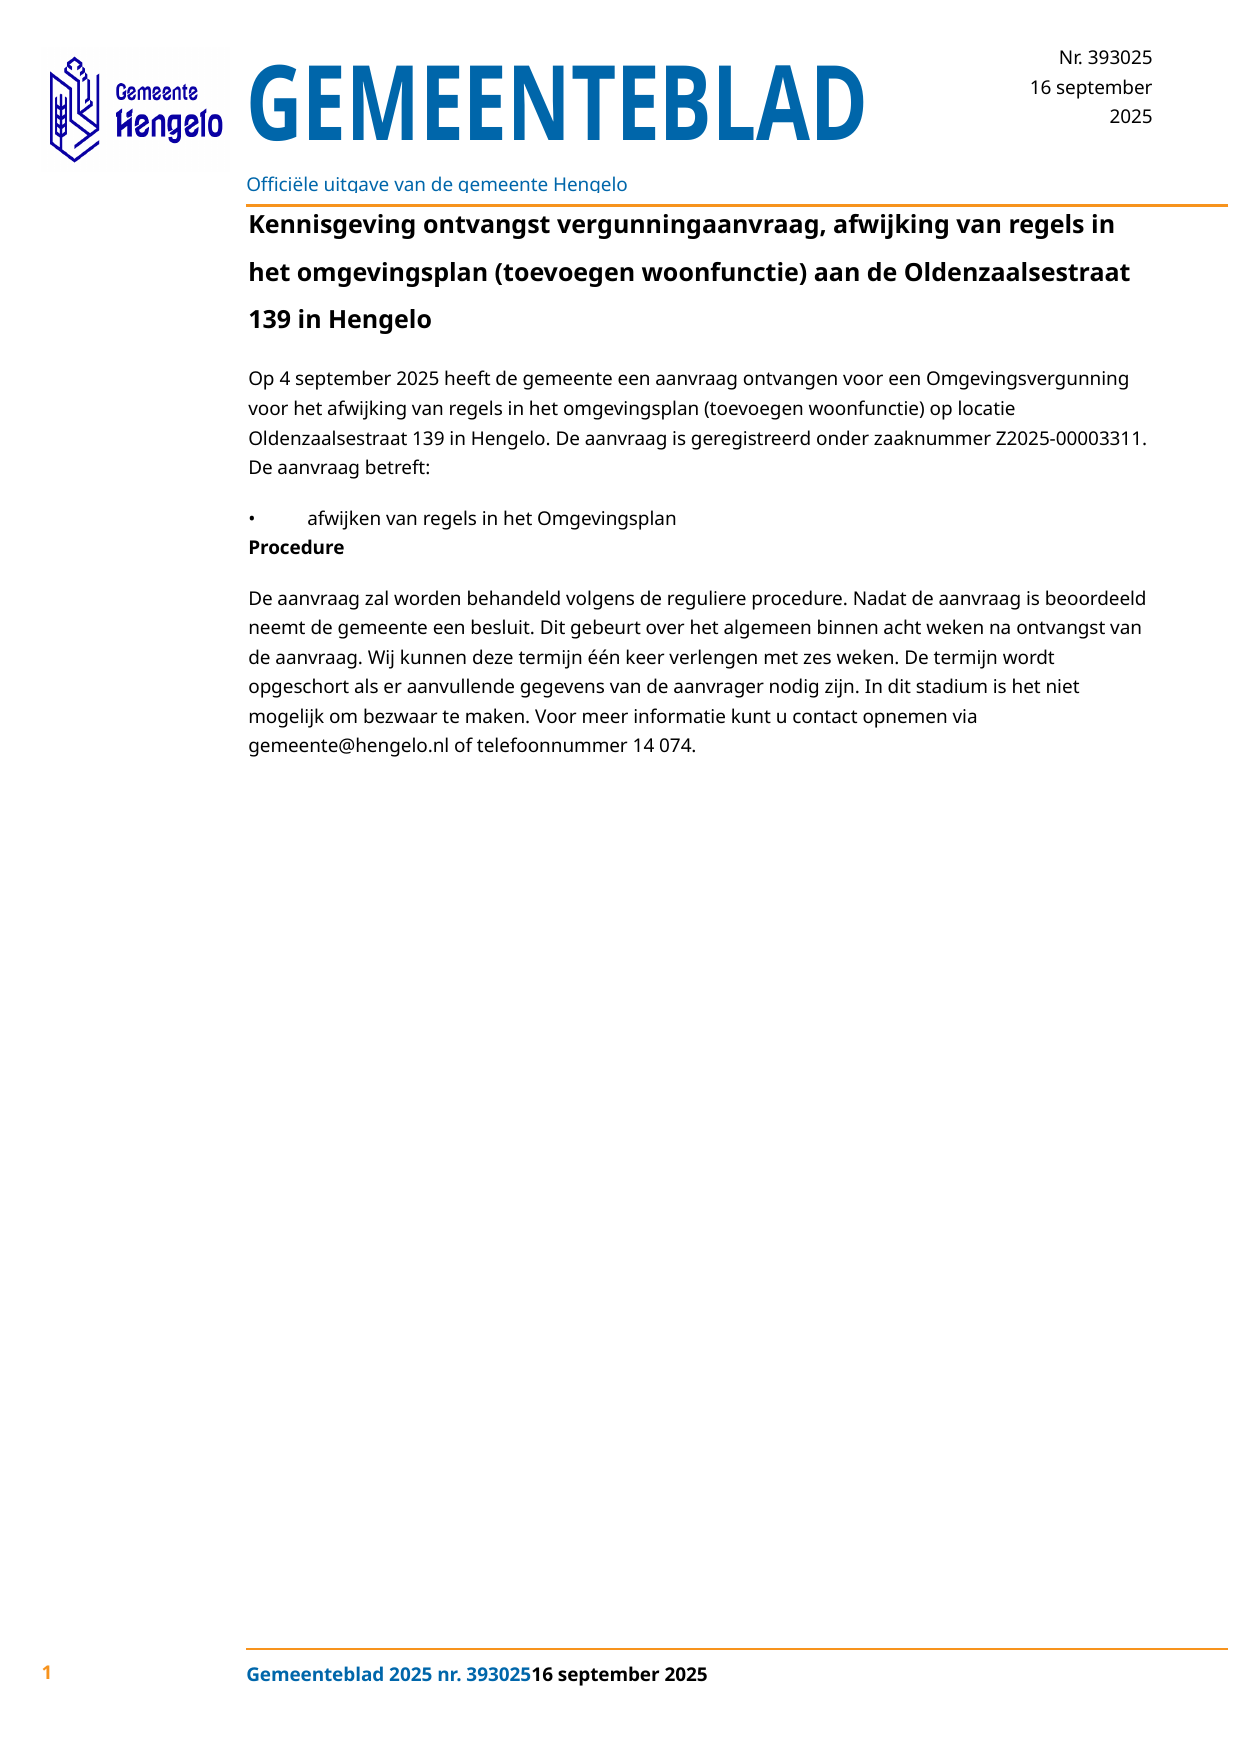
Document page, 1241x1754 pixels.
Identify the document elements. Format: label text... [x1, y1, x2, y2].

list afwijken van regels in het Omgevingsplan [248, 505, 1152, 530]
picture [41, 47, 231, 172]
text De aanvraag zal worden behandeld volgens de reguliere procedure. Nadat de aanvraag is beoordeeld neemt de gemeente een besluit. Dit gebeurt over het algemeen binnen acht weken na ontvangst van de aanvraag. Wij kunnen deze termijn één keer verlengen met zes weken. De termijn wordt opgeschort als er aanvullende gegevens van de aanvrager nodig zijn. In dit stadium is het niet mogelijk om bezwaar te maken. Voor meer informatie kunt u contact opnemen via gemeente@hengelo.nl of telefoonnummer 14 074. [248, 585, 1152, 758]
text Kennisgeving ontvangst vergunningaanvraag, afwijking van regels in het omgevingsplan (toevoegen woonfunctie) aan de Oldenzaalsestraat 139 in Hengelo [248, 207, 1152, 336]
text Op 4 september 2025 heeft de gemeente een aanvraag ontvangen voor een Omgevingsvergunning voor het afwijking van regels in het omgevingsplan (toevoegen woonfunctie) op locatie Oldenzaalsestraat 139 in Hengelo. De aanvraag is geregistreerd onder zaaknummer Z2025-00003311. De aanvraag betreft: [248, 366, 1152, 480]
text Procedure [248, 534, 1152, 560]
